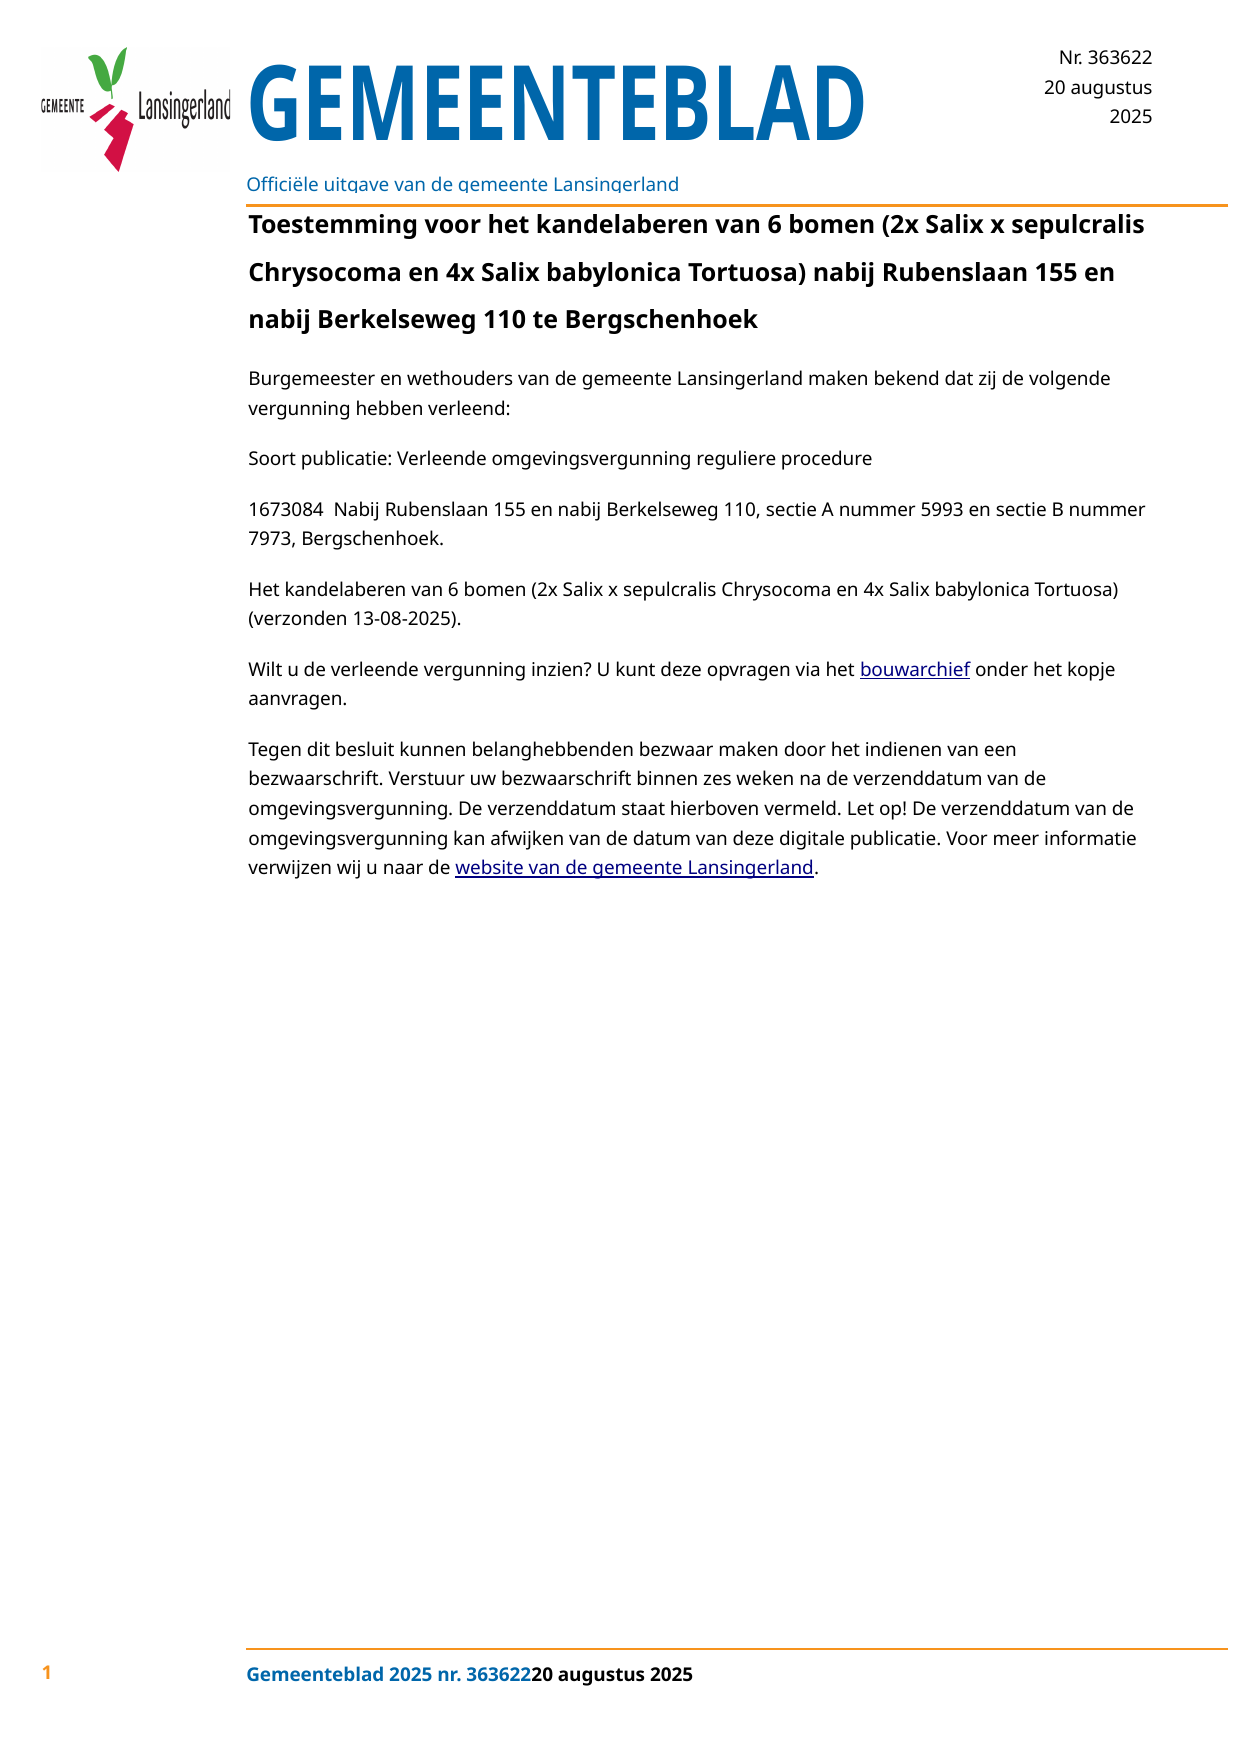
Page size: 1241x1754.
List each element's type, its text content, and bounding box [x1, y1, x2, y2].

text Tegen dit besluit kunnen belanghebbenden bezwaar maken door het indienen van een bezwaarschrift. Verstuur uw bezwaarschrift binnen zes weken na de verzenddatum van de omgevingsvergunning. De verzenddatum staat hierboven vermeld. Let op! De verzenddatum van de omgevingsvergunning kan afwijken van de datum van deze digitale publicatie. Voor meer informatie verwijzen wij u naar de website van de gemeente Lansingerland. [248, 736, 1152, 880]
text Burgemeester en wethouders van de gemeente Lansingerland maken bekend dat zij de volgende vergunning hebben verleend: [248, 366, 1152, 421]
text Het kandelaberen van 6 bomen (2x Salix x sepulcralis Chrysocoma en 4x Salix babylonica Tortuosa) (verzonden 13-08-2025). [248, 576, 1152, 631]
text Soort publicatie: Verleende omgevingsvergunning reguliere procedure [248, 446, 1152, 471]
text Wilt u de verleende vergunning inzien? U kunt deze opvragen via het bouwarchief onder het kopje aanvragen. [248, 656, 1152, 711]
text 1673084 Nabij Rubenslaan 155 en nabij Berkelseweg 110, sectie A nummer 5993 en sectie B nummer 7973, Bergschenhoek. [248, 496, 1152, 551]
text Toestemming voor het kandelaberen van 6 bomen (2x Salix x sepulcralis Chrysocoma en 4x Salix babylonica Tortuosa) nabij Rubenslaan 155 en nabij Berkelseweg 110 te Bergschenhoek [248, 207, 1152, 336]
picture [41, 47, 231, 172]
